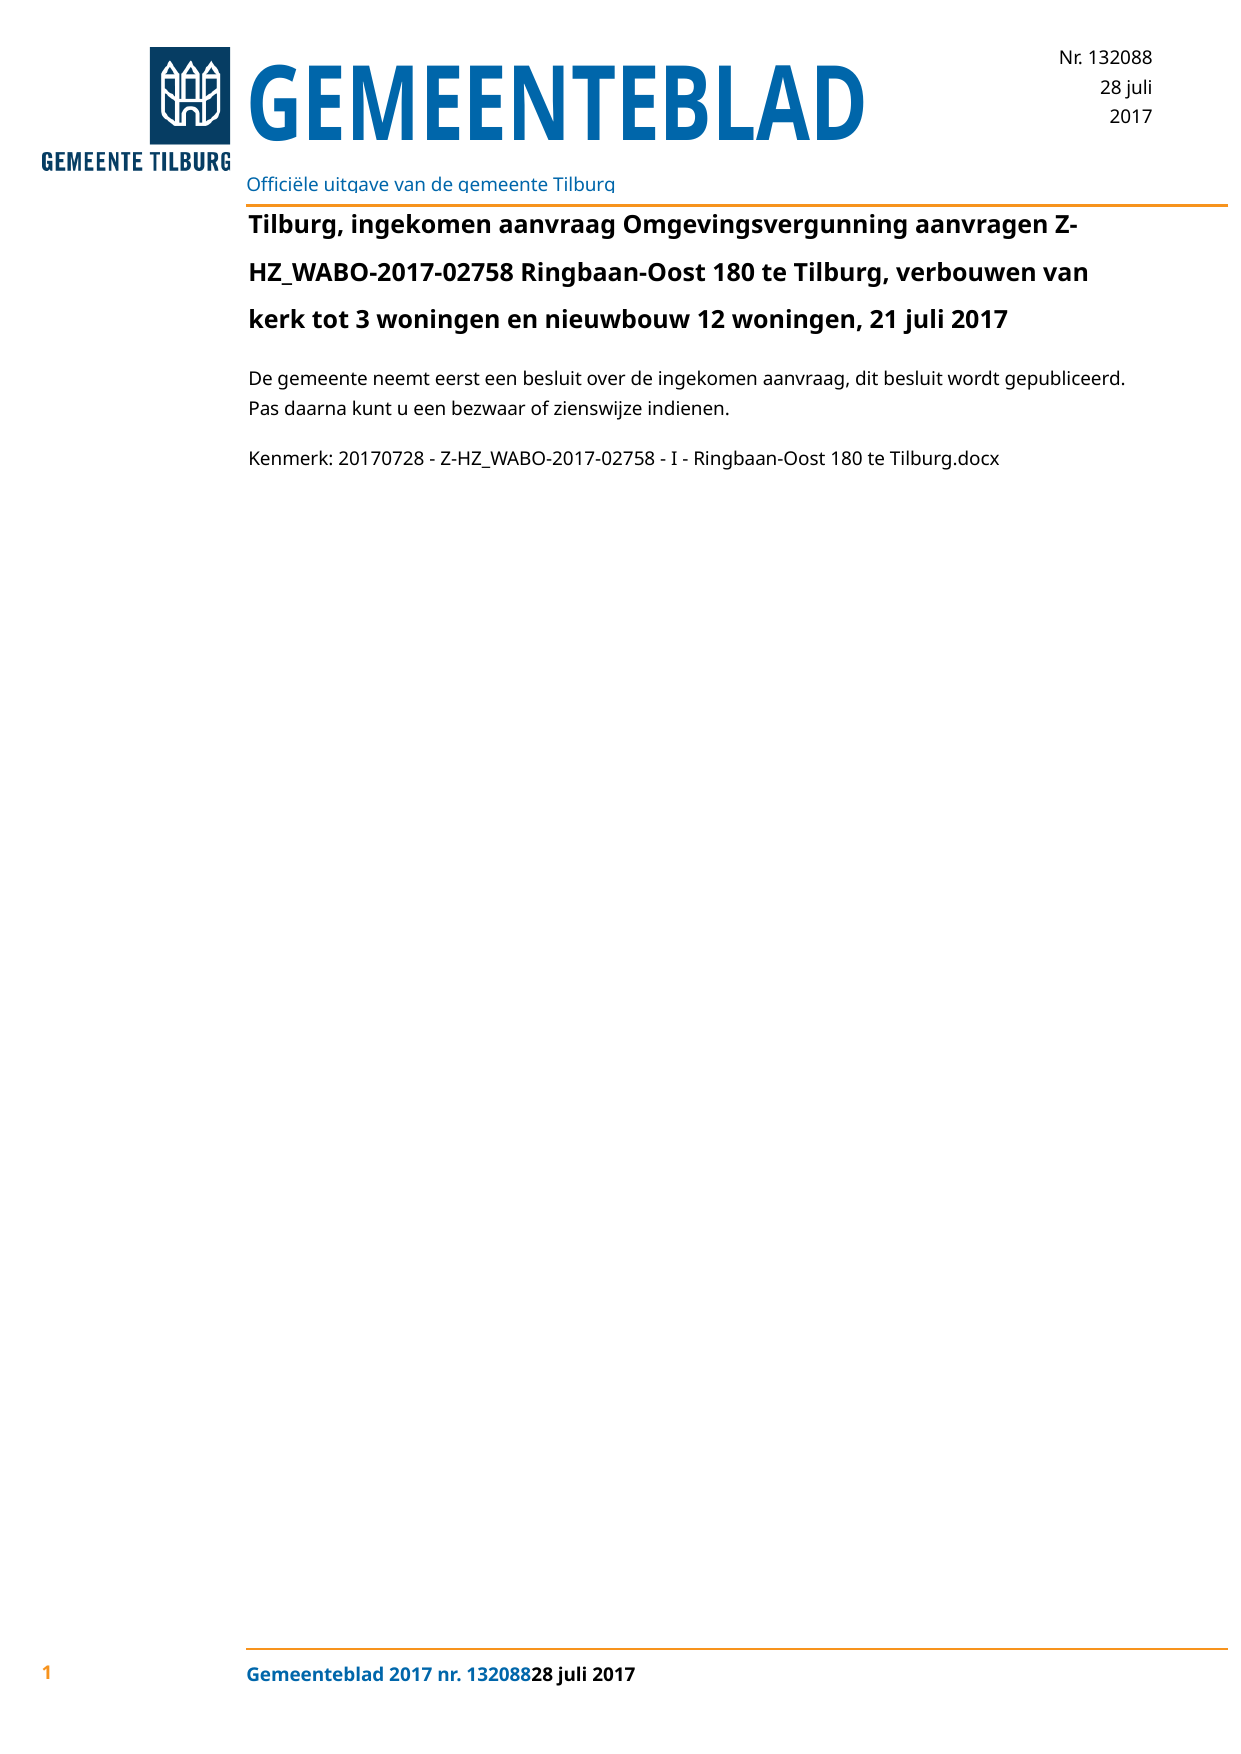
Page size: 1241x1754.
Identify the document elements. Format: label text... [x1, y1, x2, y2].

text De gemeente neemt eerst een besluit over de ingekomen aanvraag, dit besluit wordt gepubliceerd. Pas daarna kunt u een bezwaar of zienswijze indienen. [248, 366, 1152, 421]
text Tilburg, ingekomen aanvraag Omgevingsvergunning aanvragen Z-HZ_WABO-2017-02758 Ringbaan-Oost 180 te Tilburg, verbouwen van kerk tot 3 woningen en nieuwbouw 12 woningen, 21 juli 2017 [248, 207, 1152, 336]
text Kenmerk: 20170728 - Z-HZ_WABO-2017-02758 - I - Ringbaan-Oost 180 te Tilburg.docx [248, 446, 1152, 471]
picture [41, 47, 231, 172]
